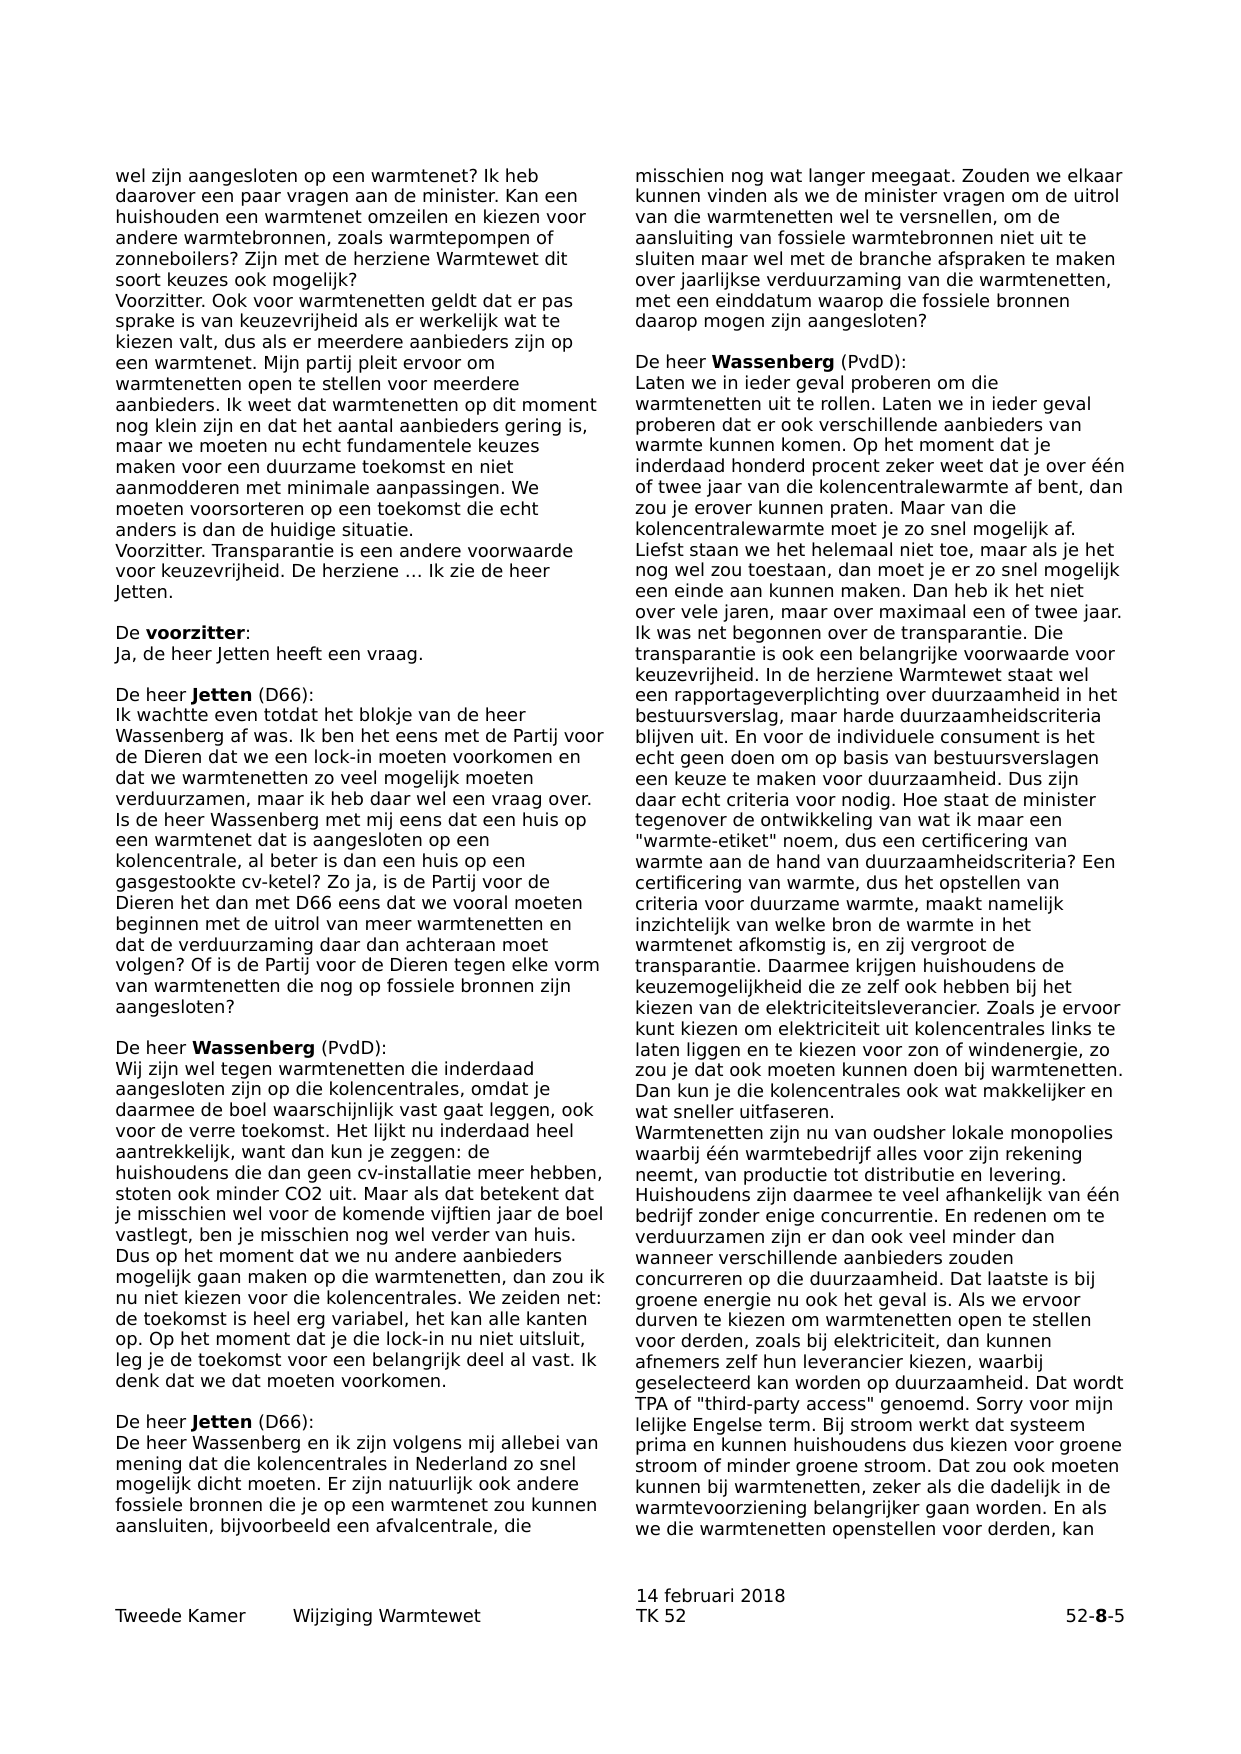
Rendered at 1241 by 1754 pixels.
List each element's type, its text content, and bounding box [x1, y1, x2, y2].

text wel zijn aangesloten op een warmtenet? Ik heb daarover een paar vragen aan de minister. Kan een huishouden een warmtenet omzeilen en kiezen voor andere warmtebronnen, zoals warmtepompen of zonneboilers? Zijn met de herziene Warmtewet dit soort keuzes ook mogelijk? [115, 165, 605, 290]
text Ik was net begonnen over de transparantie. Die transparantie is ook een belangrijke voorwaarde voor keuzevrijheid. In de herziene Warmtewet staat wel een rapportageverplichting over duurzaamheid in het bestuursverslag, maar harde duurzaamheidscriteria blijven uit. En voor de individuele consument is het echt geen doen om op basis van bestuursverslagen een keuze te maken voor duurzaamheid. Dus zijn daar echt criteria voor nodig. Hoe staat de minister tegenover de ontwikkeling van wat ik maar een "warmte-etiket" noem, dus een certificering van warmte aan de hand van duurzaamheidscriteria? Een certificering van warmte, dus het opstellen van criteria voor duurzame warmte, maakt namelijk inzichtelijk van welke bron de warmte in het warmtenet afkomstig is, en zij vergroot de transparantie. Daarmee krijgen huishoudens de keuzemogelijkheid die ze zelf ook hebben bij het kiezen van de elektriciteitsleverancier. Zoals je ervoor kunt kiezen om elektriciteit uit kolencentrales links te laten liggen en te kiezen voor zon of windenergie, zo zou je dat ook moeten kunnen doen bij warmtenetten. Dan kun je die kolencentrales ook wat makkelijker en wat sneller uitfaseren. [635, 623, 1125, 1123]
text De heer Jetten (D66): [115, 684, 605, 705]
text De heer Wassenberg (PvdD): [115, 1038, 605, 1058]
text Wij zijn wel tegen warmtenetten die inderdaad aangesloten zijn op die kolencentrales, omdat je daarmee de boel waarschijnlijk vast gaat leggen, ook voor de verre toekomst. Het lijkt nu inderdaad heel aantrekkelijk, want dan kun je zeggen: de huishoudens die dan geen cv-installatie meer hebben, stoten ook minder CO2 uit. Maar als dat betekent dat je misschien wel voor de komende vijftien jaar de boel vastlegt, ben je misschien nog wel verder van huis. Dus op het moment dat we nu andere aanbieders mogelijk gaan maken op die warmtenetten, dan zou ik nu niet kiezen voor die kolencentrales. We zeiden net: de toekomst is heel erg variabel, het kan alle kanten op. Op het moment dat je die lock-in nu niet uitsluit, leg je de toekomst voor een belangrijk deel al vast. Ik denk dat we dat moeten voorkomen. [115, 1058, 605, 1392]
text De voorzitter: [115, 623, 605, 643]
text Warmtenetten zijn nu van oudsher lokale monopolies waarbij één warmtebedrijf alles voor zijn rekening neemt, van productie tot distributie en levering. Huishoudens zijn daarmee te veel afhankelijk van één bedrijf zonder enige concurrentie. En redenen om te verduurzamen zijn er dan ook veel minder dan wanneer verschillende aanbieders zouden concurreren op die duurzaamheid. Dat laatste is bij groene energie nu ook het geval is. Als we ervoor durven te kiezen om warmtenetten open te stellen voor derden, zoals bij elektriciteit, dan kunnen afnemers zelf hun leverancier kiezen, waarbij geselecteerd kan worden op duurzaamheid. Dat wordt TPA of "third-party access" genoemd. Sorry voor mijn lelijke Engelse term. Bij stroom werkt dat systeem prima en kunnen huishoudens dus kiezen voor groene stroom of minder groene stroom. Dat zou ook moeten kunnen bij warmtenetten, zeker als die dadelijk in de warmtevoorziening belangrijker gaan worden. En als we die warmtenetten openstellen voor derden, kan [635, 1123, 1125, 1539]
text Voorzitter. Ook voor warmtenetten geldt dat er pas sprake is van keuzevrijheid als er werkelijk wat te kiezen valt, dus als er meerdere aanbieders zijn op een warmtenet. Mijn partij pleit ervoor om warmtenetten open te stellen voor meerdere aanbieders. Ik weet dat warmtenetten op dit moment nog klein zijn en dat het aantal aanbieders gering is, maar we moeten nu echt fundamentele keuzes maken voor een duurzame toekomst en niet aanmodderen met minimale aanpassingen. We moeten voorsorteren op een toekomst die echt anders is dan de huidige situatie. [115, 290, 605, 540]
text De heer Wassenberg (PvdD): [635, 352, 1125, 373]
text Ik wachtte even totdat het blokje van de heer Wassenberg af was. Ik ben het eens met de Partij voor de Dieren dat we een lock-in moeten voorkomen en dat we warmtenetten zo veel mogelijk moeten verduurzamen, maar ik heb daar wel een vraag over. Is de heer Wassenberg met mij eens dat een huis op een warmtenet dat is aangesloten op een kolencentrale, al beter is dan een huis op een gasgestookte cv-ketel? Zo ja, is de Partij voor de Dieren het dan met D66 eens dat we vooral moeten beginnen met de uitrol van meer warmtenetten en dat de verduurzaming daar dan achteraan moet volgen? Of is de Partij voor de Dieren tegen elke vorm van warmtenetten die nog op fossiele bronnen zijn aangesloten? [115, 705, 605, 1018]
text Voorzitter. Transparantie is een andere voorwaarde voor keuzevrijheid. De herziene … Ik zie de heer Jetten. [115, 540, 605, 603]
text misschien nog wat langer meegaat. Zouden we elkaar kunnen vinden als we de minister vragen om de uitrol van die warmtenetten wel te versnellen, om de aansluiting van fossiele warmtebronnen niet uit te sluiten maar wel met de branche afspraken te maken over jaarlijkse verduurzaming van die warmtenetten, met een einddatum waarop die fossiele bronnen daarop mogen zijn aangesloten? [635, 165, 1125, 332]
text De heer Jetten (D66): [115, 1412, 605, 1432]
text Laten we in ieder geval proberen om die warmtenetten uit te rollen. Laten we in ieder geval proberen dat er ook verschillende aanbieders van warmte kunnen komen. Op het moment dat je inderdaad honderd procent zeker weet dat je over één of twee jaar van die kolencentralewarmte af bent, dan zou je erover kunnen praten. Maar van die kolencentralewarmte moet je zo snel mogelijk af. Liefst staan we het helemaal niet toe, maar als je het nog wel zou toestaan, dan moet je er zo snel mogelijk een einde aan kunnen maken. Dan heb ik het niet over vele jaren, maar over maximaal een of twee jaar. [635, 373, 1125, 623]
text De heer Wassenberg en ik zijn volgens mij allebei van mening dat die kolencentrales in Nederland zo snel mogelijk dicht moeten. Er zijn natuurlijk ook andere fossiele bronnen die je op een warmtenet zou kunnen aansluiten, bijvoorbeeld een afvalcentrale, die [115, 1432, 605, 1537]
text Ja, de heer Jetten heeft een vraag. [115, 643, 605, 664]
